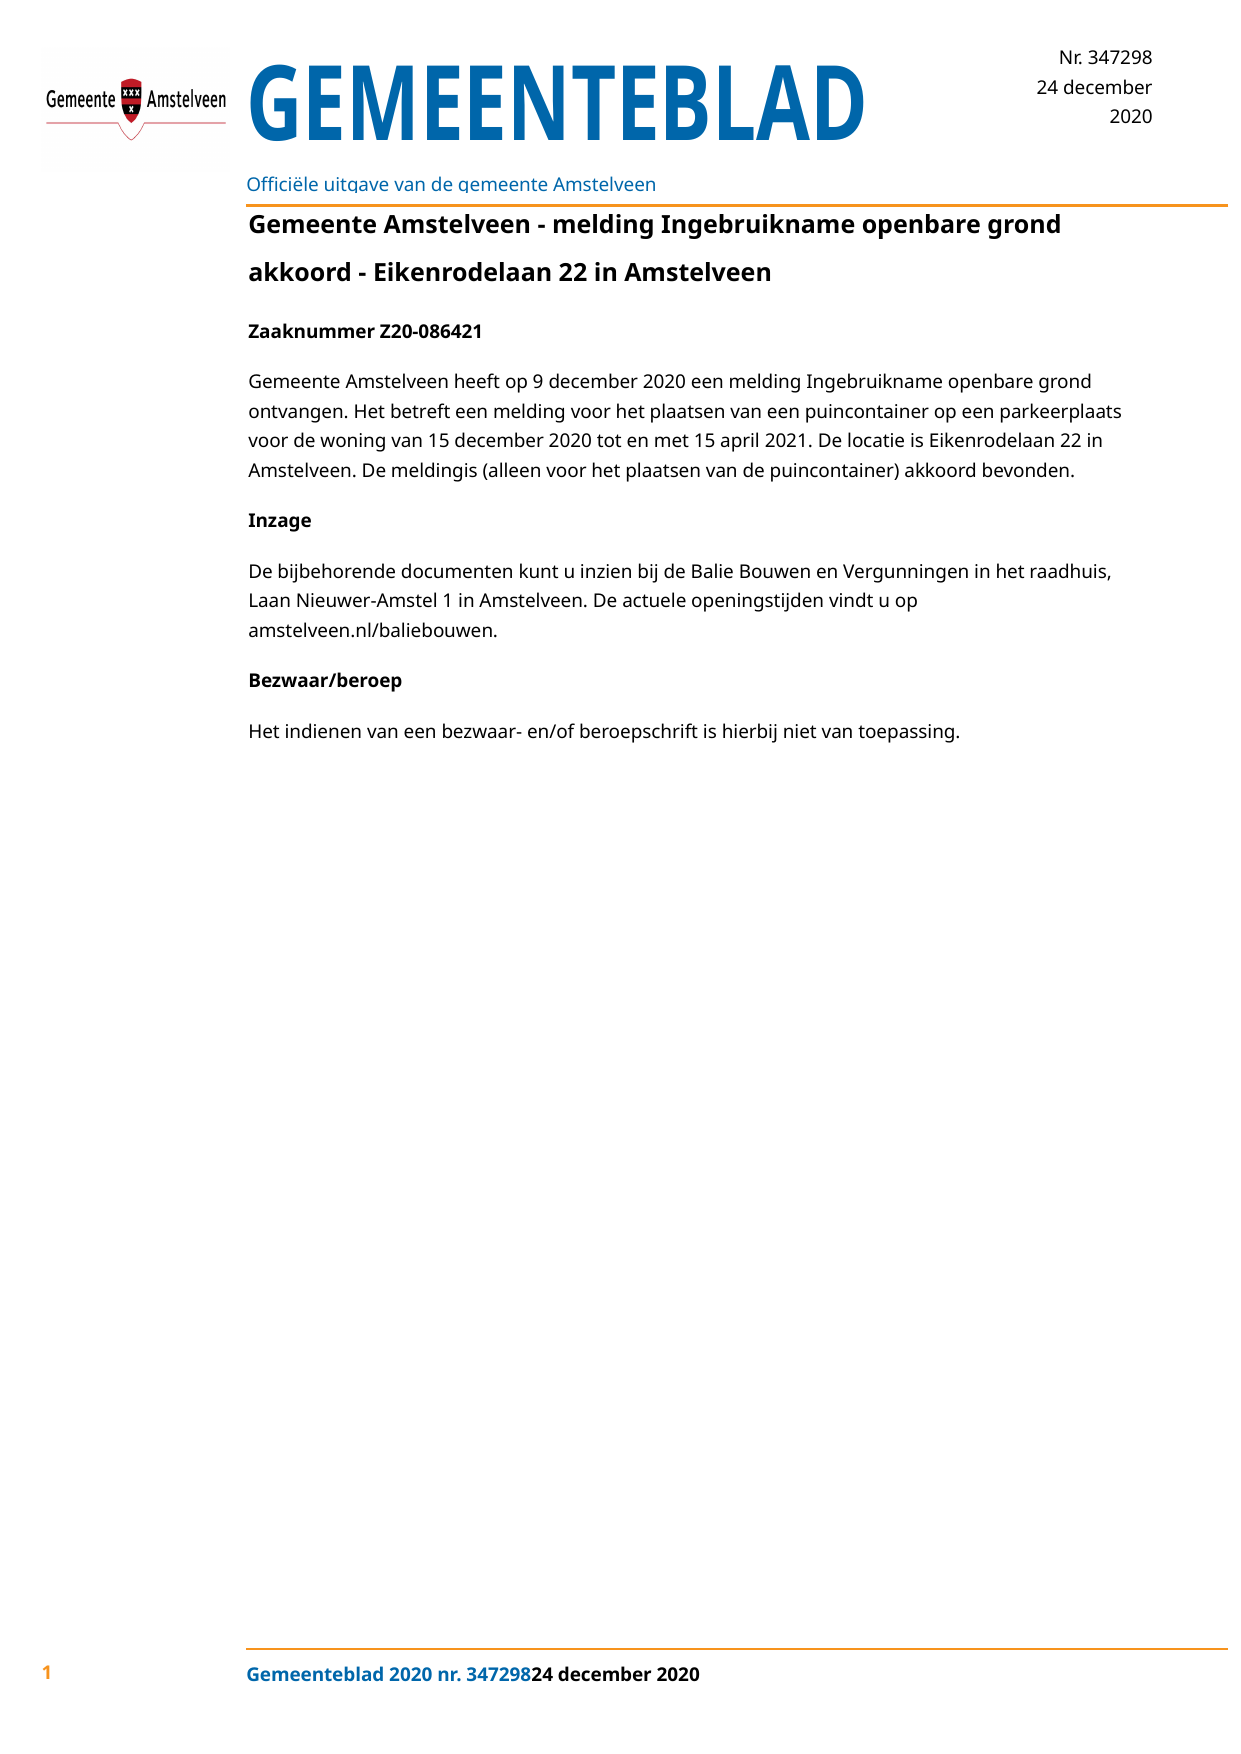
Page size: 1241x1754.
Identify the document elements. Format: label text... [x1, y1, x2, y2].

text Gemeente Amstelveen - melding Ingebruikname openbare grond akkoord - Eikenrodelaan 22 in Amstelveen [248, 207, 1152, 288]
text Het indienen van een bezwaar- en/of beroepschrift is hierbij niet van toepassing. [248, 718, 1152, 744]
text Gemeente Amstelveen heeft op 9 december 2020 een melding Ingebruikname openbare grond ontvangen. Het betreft een melding voor het plaatsen van een puincontainer op een parkeerplaats voor de woning van 15 december 2020 tot en met 15 april 2021. De locatie is Eikenrodelaan 22 in Amstelveen. De meldingis (alleen voor het plaatsen van de puincontainer) akkoord bevonden. [248, 368, 1152, 483]
text Zaaknummer Z20-086421 [248, 318, 1152, 344]
picture [41, 47, 231, 172]
text De bijbehorende documenten kunt u inzien bij de Balie Bouwen en Vergunningen in het raadhuis, Laan Nieuwer-Amstel 1 in Amstelveen. De actuele openingstijden vindt u op amstelveen.nl/baliebouwen. [248, 558, 1152, 643]
text Inzage [248, 507, 1152, 533]
text Bezwaar/beroep [248, 667, 1152, 693]
